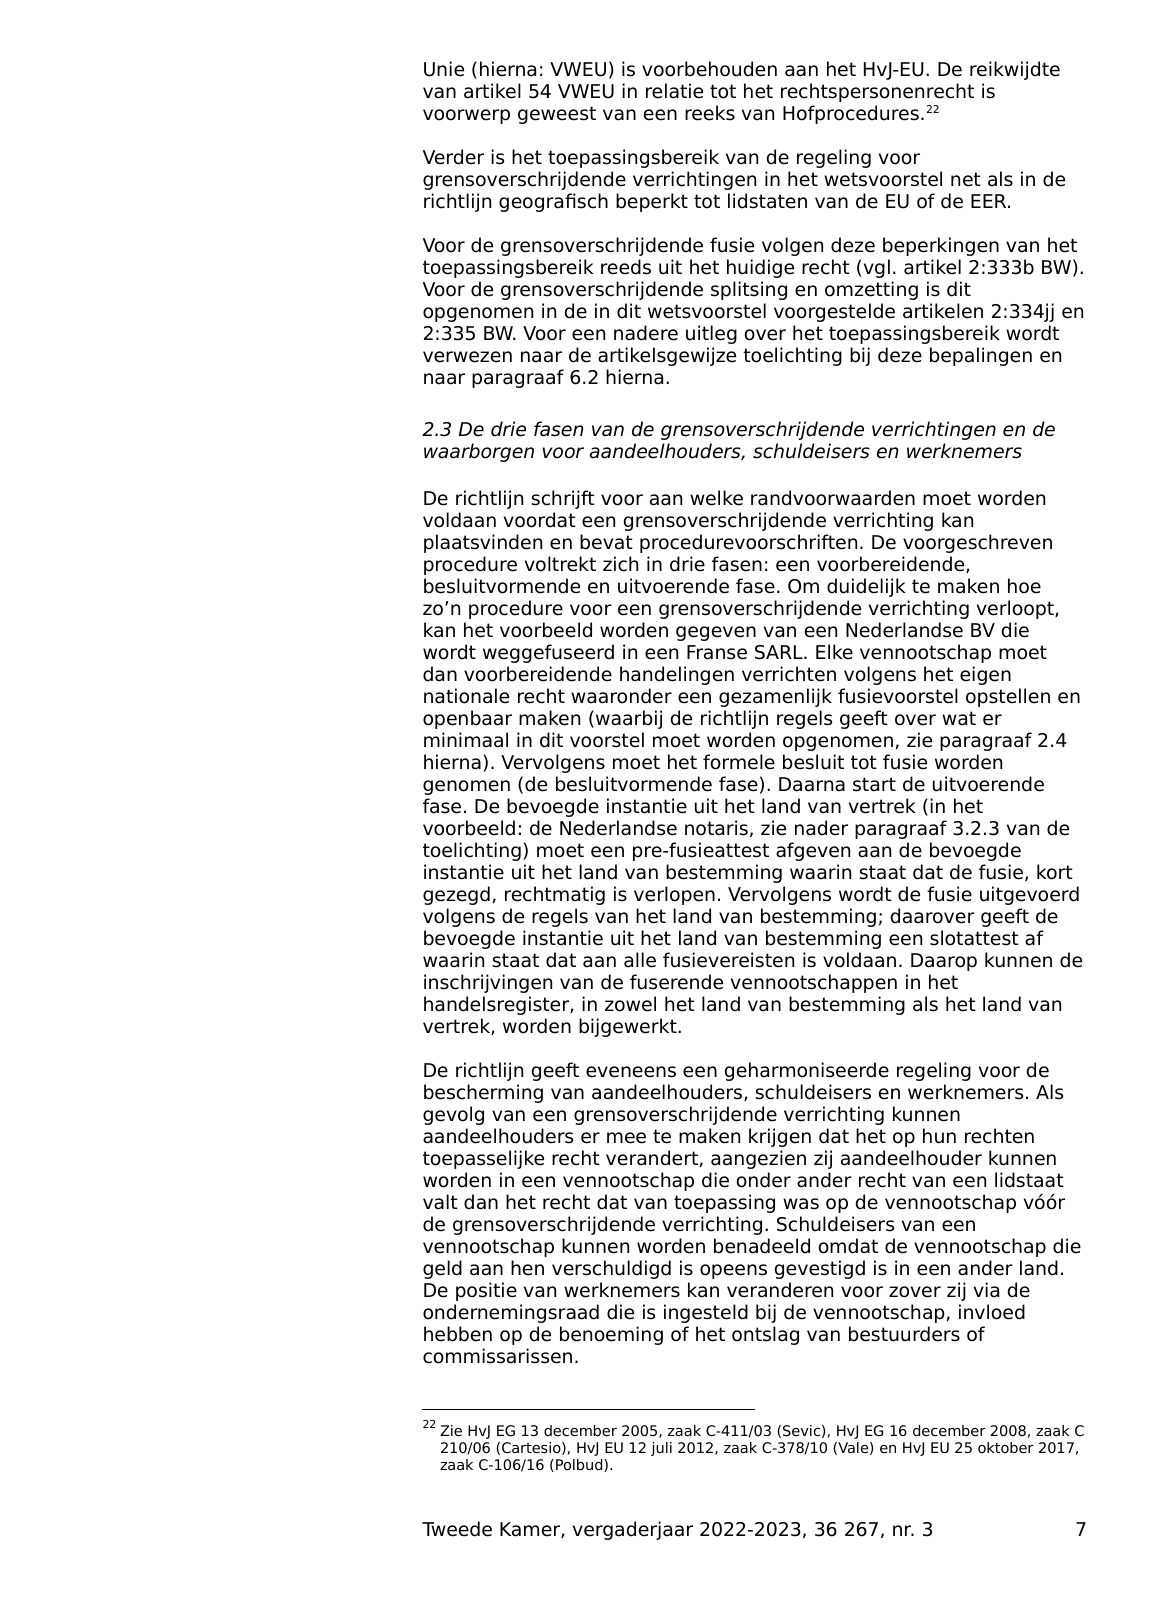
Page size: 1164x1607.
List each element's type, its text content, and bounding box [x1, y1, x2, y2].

text Voor de grensoverschrijdende fusie volgen deze beperkingen van het toepassingsbereik reeds uit het huidige recht (vgl. artikel 2:333b BW). Voor de grensoverschrijdende splitsing en omzetting is dit opgenomen in de in dit wetsvoorstel voorgestelde artikelen 2:334jj en 2:335 BW. Voor een nadere uitleg over het toepassingsbereik wordt verwezen naar de artikelsgewijze toelichting bij deze bepalingen en naar paragraaf 6.2 hierna. [422, 235, 1087, 389]
text De richtlijn schrijft voor aan welke randvoorwaarden moet worden voldaan voordat een grensoverschrijdende verrichting kan plaatsvinden en bevat procedurevoorschriften. De voorgeschreven procedure voltrekt zich in drie fasen: een voorbereidende, besluitvormende en uitvoerende fase. Om duidelijk te maken hoe zo’n procedure voor een grensoverschrijdende verrichting verloopt, kan het voorbeeld worden gegeven van een Nederlandse BV die wordt weggefuseerd in een Franse SARL. Elke vennootschap moet dan voorbereidende handelingen verrichten volgens het eigen nationale recht waaronder een gezamenlijk fusievoorstel opstellen en openbaar maken (waarbij de richtlijn regels geeft over wat er minimaal in dit voorstel moet worden opgenomen, zie paragraaf 2.4 hierna). Vervolgens moet het formele besluit tot fusie worden genomen (de besluitvormende fase). Daarna start de uitvoerende fase. De bevoegde instantie uit het land van vertrek (in het voorbeeld: de Nederlandse notaris, zie nader paragraaf 3.2.3 van de toelichting) moet een pre-fusieattest afgeven aan de bevoegde instantie uit het land van bestemming waarin staat dat de fusie, kort gezegd, rechtmatig is verlopen. Vervolgens wordt de fusie uitgevoerd volgens de regels van het land van bestemming; daarover geeft de bevoegde instantie uit het land van bestemming een slotattest af waarin staat dat aan alle fusievereisten is voldaan. Daarop kunnen de inschrijvingen van de fuserende vennootschappen in het handelsregister, in zowel het land van bestemming als het land van vertrek, worden bijgewerkt. [422, 488, 1087, 1038]
text De richtlijn geeft eveneens een geharmoniseerde regeling voor de bescherming van aandeelhouders, schuldeisers en werknemers. Als gevolg van een grensoverschrijdende verrichting kunnen aandeelhouders er mee te maken krijgen dat het op hun rechten toepasselijke recht verandert, aangezien zij aandeelhouder kunnen worden in een vennootschap die onder ander recht van een lidstaat valt dan het recht dat van toepassing was op de vennootschap vóór de grensoverschrijdende verrichting. Schuldeisers van een vennootschap kunnen worden benadeeld omdat de vennootschap die geld aan hen verschuldigd is opeens gevestigd is in een ander land. De positie van werknemers kan veranderen voor zover zij via de ondernemingsraad die is ingesteld bij de vennootschap, invloed hebben op de benoeming of het ontslag van bestuurders of commissarissen. [422, 1060, 1087, 1367]
text Unie (hierna: VWEU) is voorbehouden aan het HvJ-EU. De reikwijdte van artikel 54 VWEU in relatie tot het rechtspersonenrecht is voorwerp geweest van een reeks van Hofprocedures. [422, 59, 1087, 125]
subtitle 2.3 De drie fasen van de grensoverschrijdende verrichtingen en de waarborgen voor aandeelhouders, schuldeisers en werknemers [422, 419, 1087, 463]
text Verder is het toepassingsbereik van de regeling voor grensoverschrijdende verrichtingen in het wetsvoorstel net als in de richtlijn geografisch beperkt tot lidstaten van de EU of de EER. [422, 147, 1087, 213]
text Zie HvJ EG 13 december 2005, zaak C-411/03 (Sevic), HvJ EG 16 december 2008, zaak C 210/06 (Cartesio), HvJ EU 12 juli 2012, zaak C-378/10 (Vale) en HvJ EU 25 oktober 2017, zaak C-106/16 (Polbud). [422, 1418, 1087, 1474]
